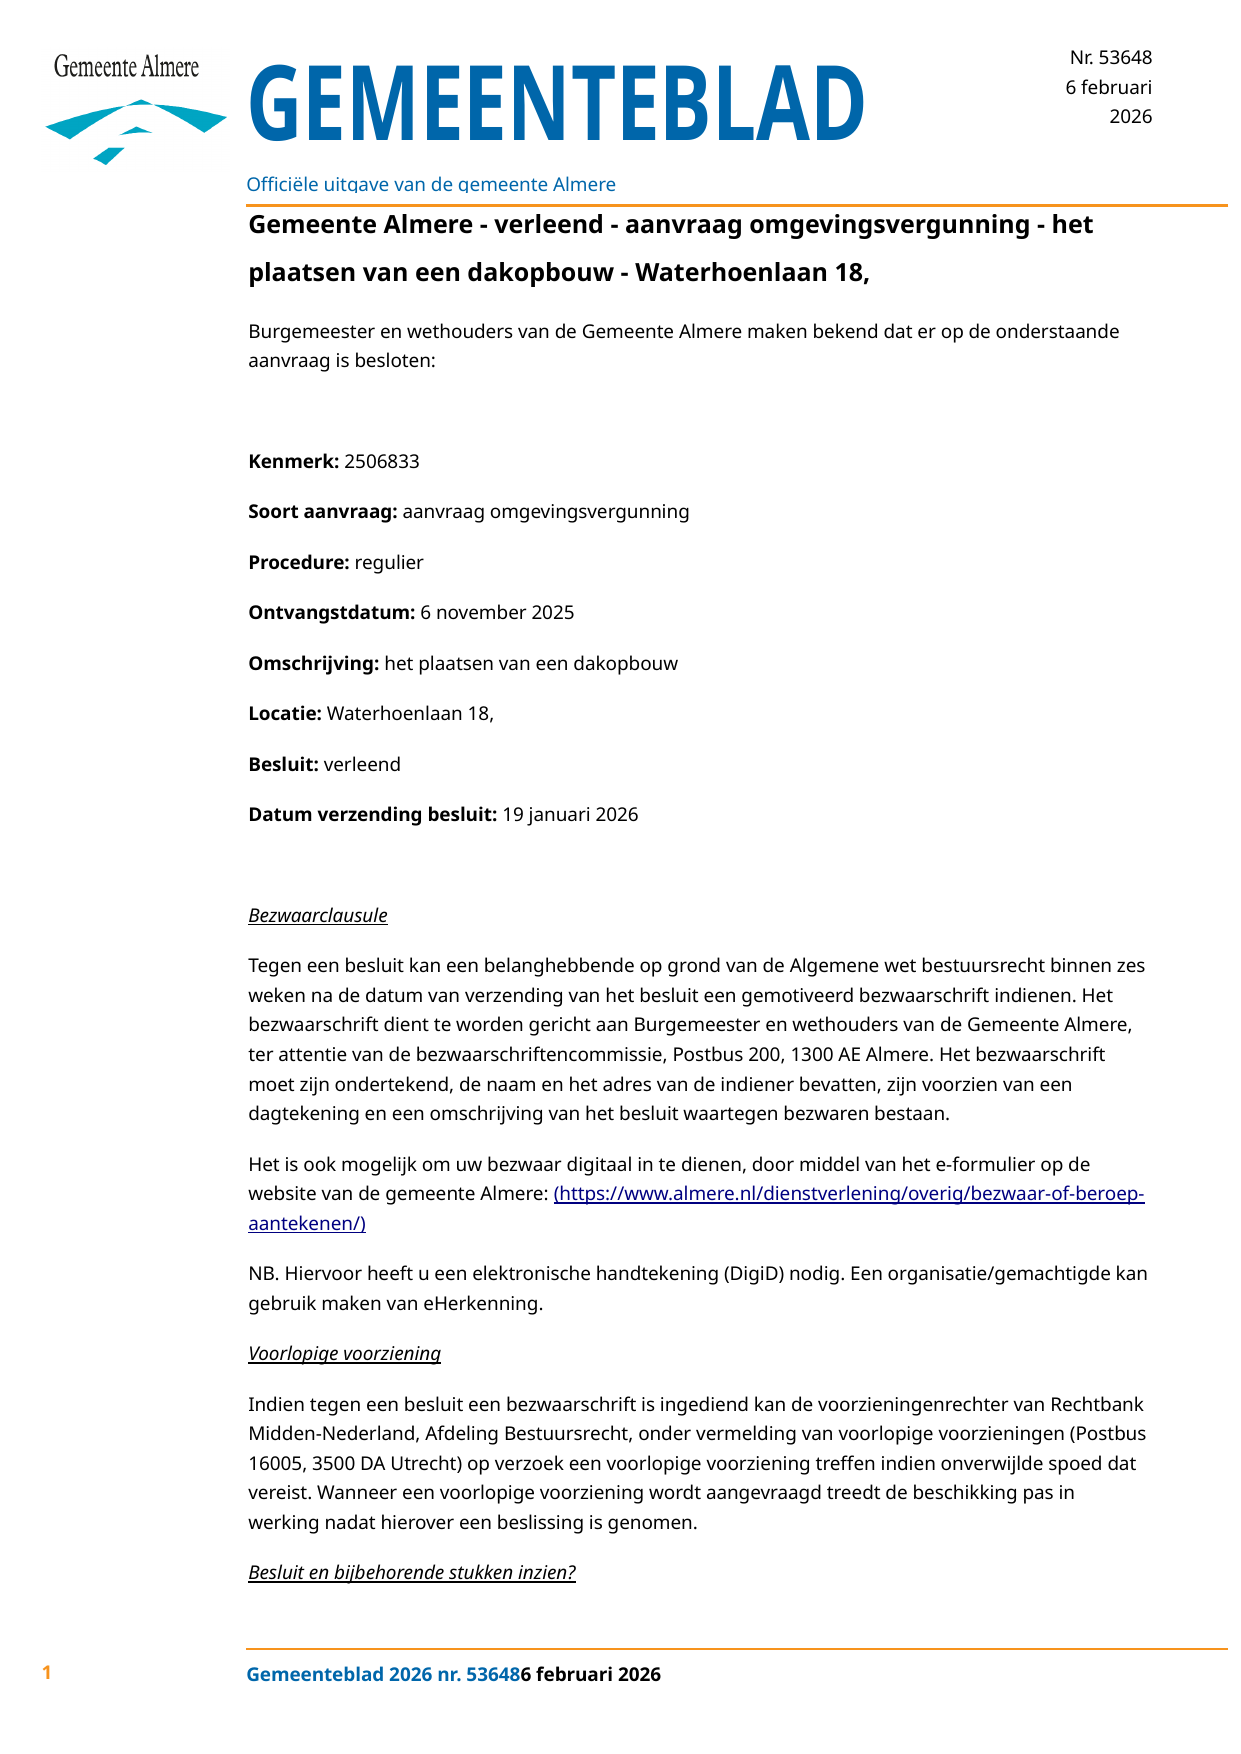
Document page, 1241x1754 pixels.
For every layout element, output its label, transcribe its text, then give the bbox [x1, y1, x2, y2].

text Locatie: Waterhoenlaan 18, [248, 700, 1152, 726]
text Kenmerk: 2506833 [248, 448, 1152, 474]
text Het is ook mogelijk om uw bezwaar digitaal in te dienen, door middel van het e-formulier op de website van de gemeente Almere: (https://www.almere.nl/dienstverlening/overig/bezwaar-of-beroep-aantekenen/) [248, 1151, 1152, 1236]
text Procedure: regulier [248, 549, 1152, 575]
text Soort aanvraag: aanvraag omgevingsvergunning [248, 499, 1152, 524]
text Voorlopige voorziening [248, 1340, 1152, 1366]
text Ontvangstdatum: 6 november 2025 [248, 599, 1152, 625]
text NB. Hiervoor heeft u een elektronische handtekening (DigiD) nodig. Een organisatie/gemachtigde kan gebruik maken van eHerkenning. [248, 1260, 1152, 1316]
text Gemeente Almere - verleend - aanvraag omgevingsvergunning - het plaatsen van een dakopbouw - Waterhoenlaan 18, [248, 207, 1152, 288]
text Tegen een besluit kan een belanghebbende op grond van de Algemene wet bestuursrecht binnen zes weken na de datum van verzending van het besluit een gemotiveerd bezwaarschrift indienen. Het bezwaarschrift dient te worden gericht aan Burgemeester en wethouders van de Gemeente Almere, ter attentie van de bezwaarschriftencommissie, Postbus 200, 1300 AE Almere. Het bezwaarschrift moet zijn ondertekend, de naam en het adres van de indiener bevatten, zijn voorzien van een dagtekening en een omschrijving van het besluit waartegen bezwaren bestaan. [248, 952, 1152, 1126]
text Datum verzending besluit: 19 januari 2026 [248, 801, 1152, 827]
text Besluit: verleend [248, 751, 1152, 777]
text Omschrijving: het plaatsen van een dakopbouw [248, 650, 1152, 676]
text Indien tegen een besluit een bezwaarschrift is ingediend kan de voorzieningenrechter van Rechtbank Midden-Nederland, Afdeling Bestuursrecht, onder vermelding van voorlopige voorzieningen (Postbus 16005, 3500 DA Utrecht) op verzoek een voorlopige voorziening treffen indien onverwijlde spoed dat vereist. Wanneer een voorlopige voorziening wordt aangevraagd treedt de beschikking pas in werking nadat hierover een beslissing is genomen. [248, 1391, 1152, 1535]
text Besluit en bijbehorende stukken inzien? [248, 1559, 1152, 1585]
text Burgemeester en wethouders van de Gemeente Almere maken bekend dat er op de onderstaande aanvraag is besloten: [248, 318, 1152, 373]
picture [41, 47, 231, 172]
text Bezwaarclausule [248, 902, 1152, 928]
